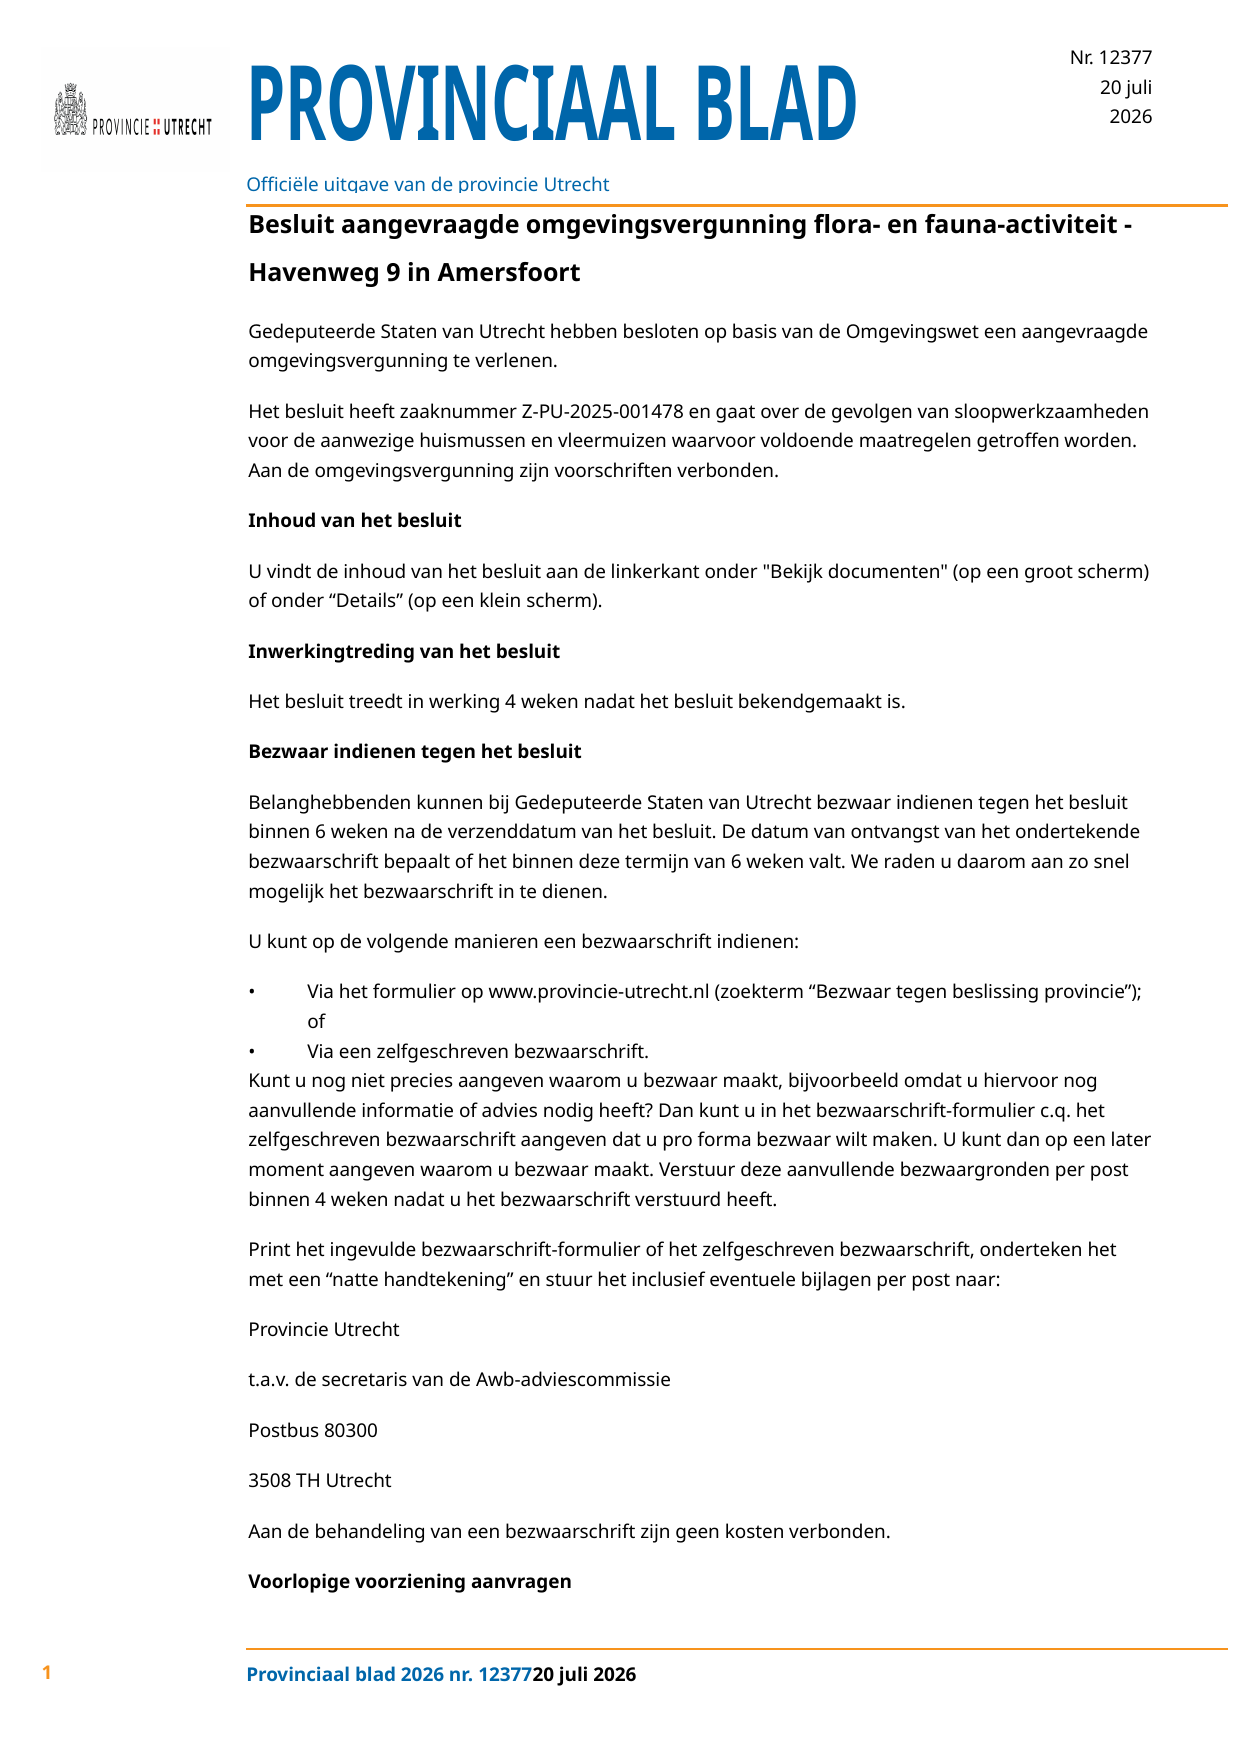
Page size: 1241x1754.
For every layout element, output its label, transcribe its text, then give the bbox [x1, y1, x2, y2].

text U vindt de inhoud van het besluit aan de linkerkant onder "Bekijk documenten" (op een groot scherm) of onder “Details” (op een klein scherm). [248, 558, 1152, 613]
text Postbus 80300 [248, 1417, 1152, 1443]
text Inwerkingtreding van het besluit [248, 638, 1152, 664]
list Via een zelfgeschreven bezwaarschrift. [248, 1038, 1152, 1064]
text Inhoud van het besluit [248, 507, 1152, 533]
text Bezwaar indienen tegen het besluit [248, 739, 1152, 764]
list Via het formulier op www.provincie-utrecht.nl (zoekterm “Bezwaar tegen beslissing provincie”); of [248, 979, 1152, 1034]
text 3508 TH Utrecht [248, 1467, 1152, 1493]
picture [41, 47, 231, 172]
text Belanghebbenden kunnen bij Gedeputeerde Staten van Utrecht bezwaar indienen tegen het besluit binnen 6 weken na de verzenddatum van het besluit. De datum van ontvangst van het ondertekende bezwaarschrift bepaalt of het binnen deze termijn van 6 weken valt. We raden u daarom aan zo snel mogelijk het bezwaarschrift in te dienen. [248, 789, 1152, 904]
text t.a.v. de secretaris van de Awb-adviescommissie [248, 1367, 1152, 1392]
text Het besluit heeft zaaknummer Z-PU-2025-001478 en gaat over de gevolgen van sloopwerkzaamheden voor de aanwezige huismussen en vleermuizen waarvoor voldoende maatregelen getroffen worden. Aan de omgevingsvergunning zijn voorschriften verbonden. [248, 398, 1152, 483]
text Print het ingevulde bezwaarschrift-formulier of het zelfgeschreven bezwaarschrift, onderteken het met een “natte handtekening” en stuur het inclusief eventuele bijlagen per post naar: [248, 1236, 1152, 1292]
text Provincie Utrecht [248, 1316, 1152, 1342]
text Besluit aangevraagde omgevingsvergunning flora- en fauna-activiteit - Havenweg 9 in Amersfoort [248, 207, 1152, 288]
text Het besluit treedt in werking 4 weken nadat het besluit bekendgemaakt is. [248, 688, 1152, 714]
text Voorlopige voorziening aanvragen [248, 1568, 1152, 1594]
text Kunt u nog niet precies aangeven waarom u bezwaar maakt, bijvoorbeeld omdat u hiervoor nog aanvullende informatie of advies nodig heeft? Dan kunt u in het bezwaarschrift-formulier c.q. het zelfgeschreven bezwaarschrift aangeven dat u pro forma bezwaar wilt maken. U kunt dan op een later moment aangeven waarom u bezwaar maakt. Verstuur deze aanvullende bezwaargronden per post binnen 4 weken nadat u het bezwaarschrift verstuurd heeft. [248, 1067, 1152, 1212]
text Aan de behandeling van een bezwaarschrift zijn geen kosten verbonden. [248, 1518, 1152, 1544]
text Gedeputeerde Staten van Utrecht hebben besloten op basis van de Omgevingswet een aangevraagde omgevingsvergunning te verlenen. [248, 318, 1152, 373]
text U kunt op de volgende manieren een bezwaarschrift indienen: [248, 928, 1152, 954]
